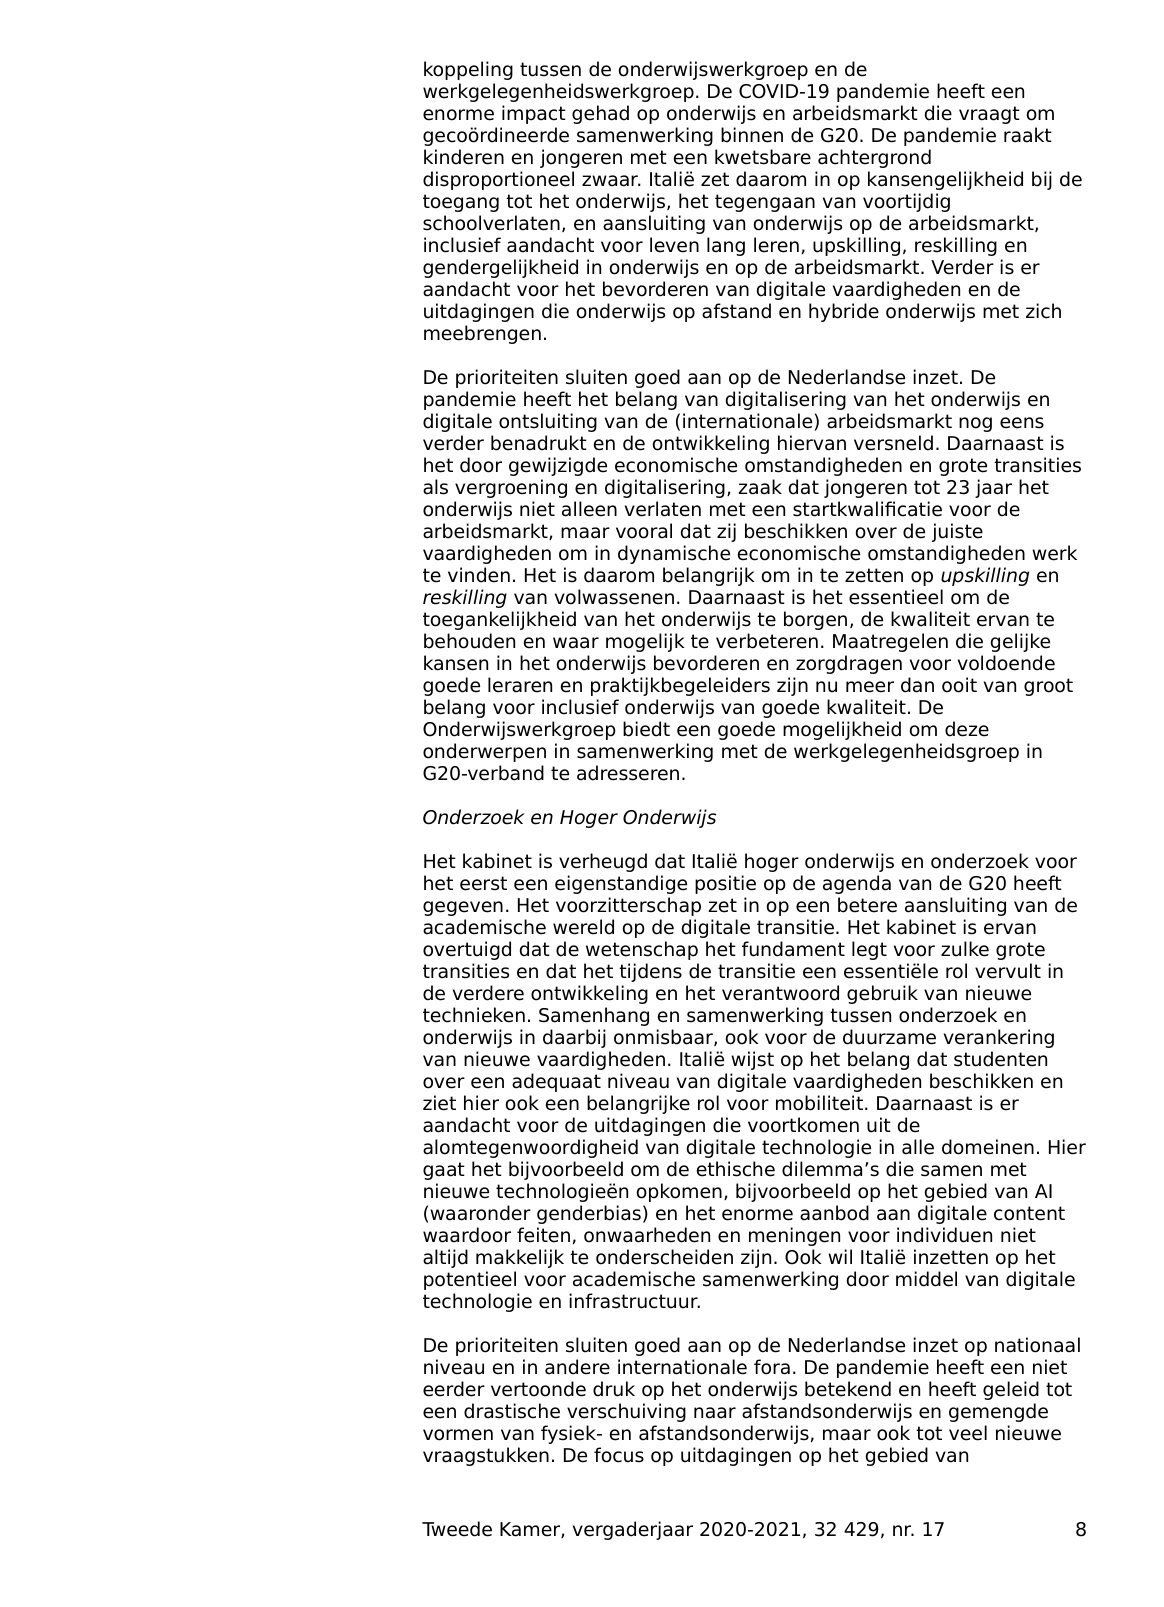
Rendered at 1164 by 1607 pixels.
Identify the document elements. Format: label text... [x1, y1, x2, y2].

text Het kabinet is verheugd dat Italië hoger onderwijs en onderzoek voor het eerst een eigenstandige positie op de agenda van de G20 heeft gegeven. Het voorzitterschap zet in op een betere aansluiting van de academische wereld op de digitale transitie. Het kabinet is ervan overtuigd dat de wetenschap het fundament legt voor zulke grote transities en dat het tijdens de transitie een essentiële rol vervult in de verdere ontwikkeling en het verantwoord gebruik van nieuwe technieken. Samenhang en samenwerking tussen onderzoek en onderwijs in daarbij onmisbaar, ook voor de duurzame verankering van nieuwe vaardigheden. Italië wijst op het belang dat studenten over een adequaat niveau van digitale vaardigheden beschikken en ziet hier ook een belangrijke rol voor mobiliteit. Daarnaast is er aandacht voor de uitdagingen die voortkomen uit de alomtegenwoordigheid van digitale technologie in alle domeinen. Hier gaat het bijvoorbeeld om de ethische dilemma’s die samen met nieuwe technologieën opkomen, bijvoorbeeld op het gebied van AI (waaronder genderbias) en het enorme aanbod aan digitale content waardoor feiten, onwaarheden en meningen voor individuen niet altijd makkelijk te onderscheiden zijn. Ook wil Italië inzetten op het potentieel voor academische samenwerking door middel van digitale technologie en infrastructuur. [422, 851, 1087, 1312]
text koppeling tussen de onderwijswerkgroep en de werkgelegenheidswerkgroep. De COVID-19 pandemie heeft een enorme impact gehad op onderwijs en arbeidsmarkt die vraagt om gecoördineerde samenwerking binnen de G20. De pandemie raakt kinderen en jongeren met een kwetsbare achtergrond disproportioneel zwaar. Italië zet daarom in op kansengelijkheid bij de toegang tot het onderwijs, het tegengaan van voortijdig schoolverlaten, en aansluiting van onderwijs op de arbeidsmarkt, inclusief aandacht voor leven lang leren, upskilling, reskilling en gendergelijkheid in onderwijs en op de arbeidsmarkt. Verder is er aandacht voor het bevorderen van digitale vaardigheden en de uitdagingen die onderwijs op afstand en hybride onderwijs met zich meebrengen. [422, 59, 1087, 345]
text De prioriteiten sluiten goed aan op de Nederlandse inzet op nationaal niveau en in andere internationale fora. De pandemie heeft een niet eerder vertoonde druk op het onderwijs betekend en heeft geleid tot een drastische verschuiving naar afstandsonderwijs en gemengde vormen van fysiek- en afstandsonderwijs, maar ook tot veel nieuwe vraagstukken. De focus op uitdagingen op het gebied van [422, 1335, 1087, 1467]
text De prioriteiten sluiten goed aan op de Nederlandse inzet. De pandemie heeft het belang van digitalisering van het onderwijs en digitale ontsluiting van de (internationale) arbeidsmarkt nog eens verder benadrukt en de ontwikkeling hiervan versneld. Daarnaast is het door gewijzigde economische omstandigheden en grote transities als vergroening en digitalisering, zaak dat jongeren tot 23 jaar het onderwijs niet alleen verlaten met een startkwalificatie voor de arbeidsmarkt, maar vooral dat zij beschikken over de juiste vaardigheden om in dynamische economische omstandigheden werk te vinden. Het is daarom belangrijk om in te zetten op upskilling en reskilling van volwassenen. Daarnaast is het essentieel om de toegankelijkheid van het onderwijs te borgen, de kwaliteit ervan te behouden en waar mogelijk te verbeteren. Maatregelen die gelijke kansen in het onderwijs bevorderen en zorgdragen voor voldoende goede leraren en praktijkbegeleiders zijn nu meer dan ooit van groot belang voor inclusief onderwijs van goede kwaliteit. De Onderwijswerkgroep biedt een goede mogelijkheid om deze onderwerpen in samenwerking met de werkgelegenheidsgroep in G20-verband te adresseren. [422, 367, 1087, 784]
subtitle Onderzoek en Hoger Onderwijs [422, 807, 1087, 829]
